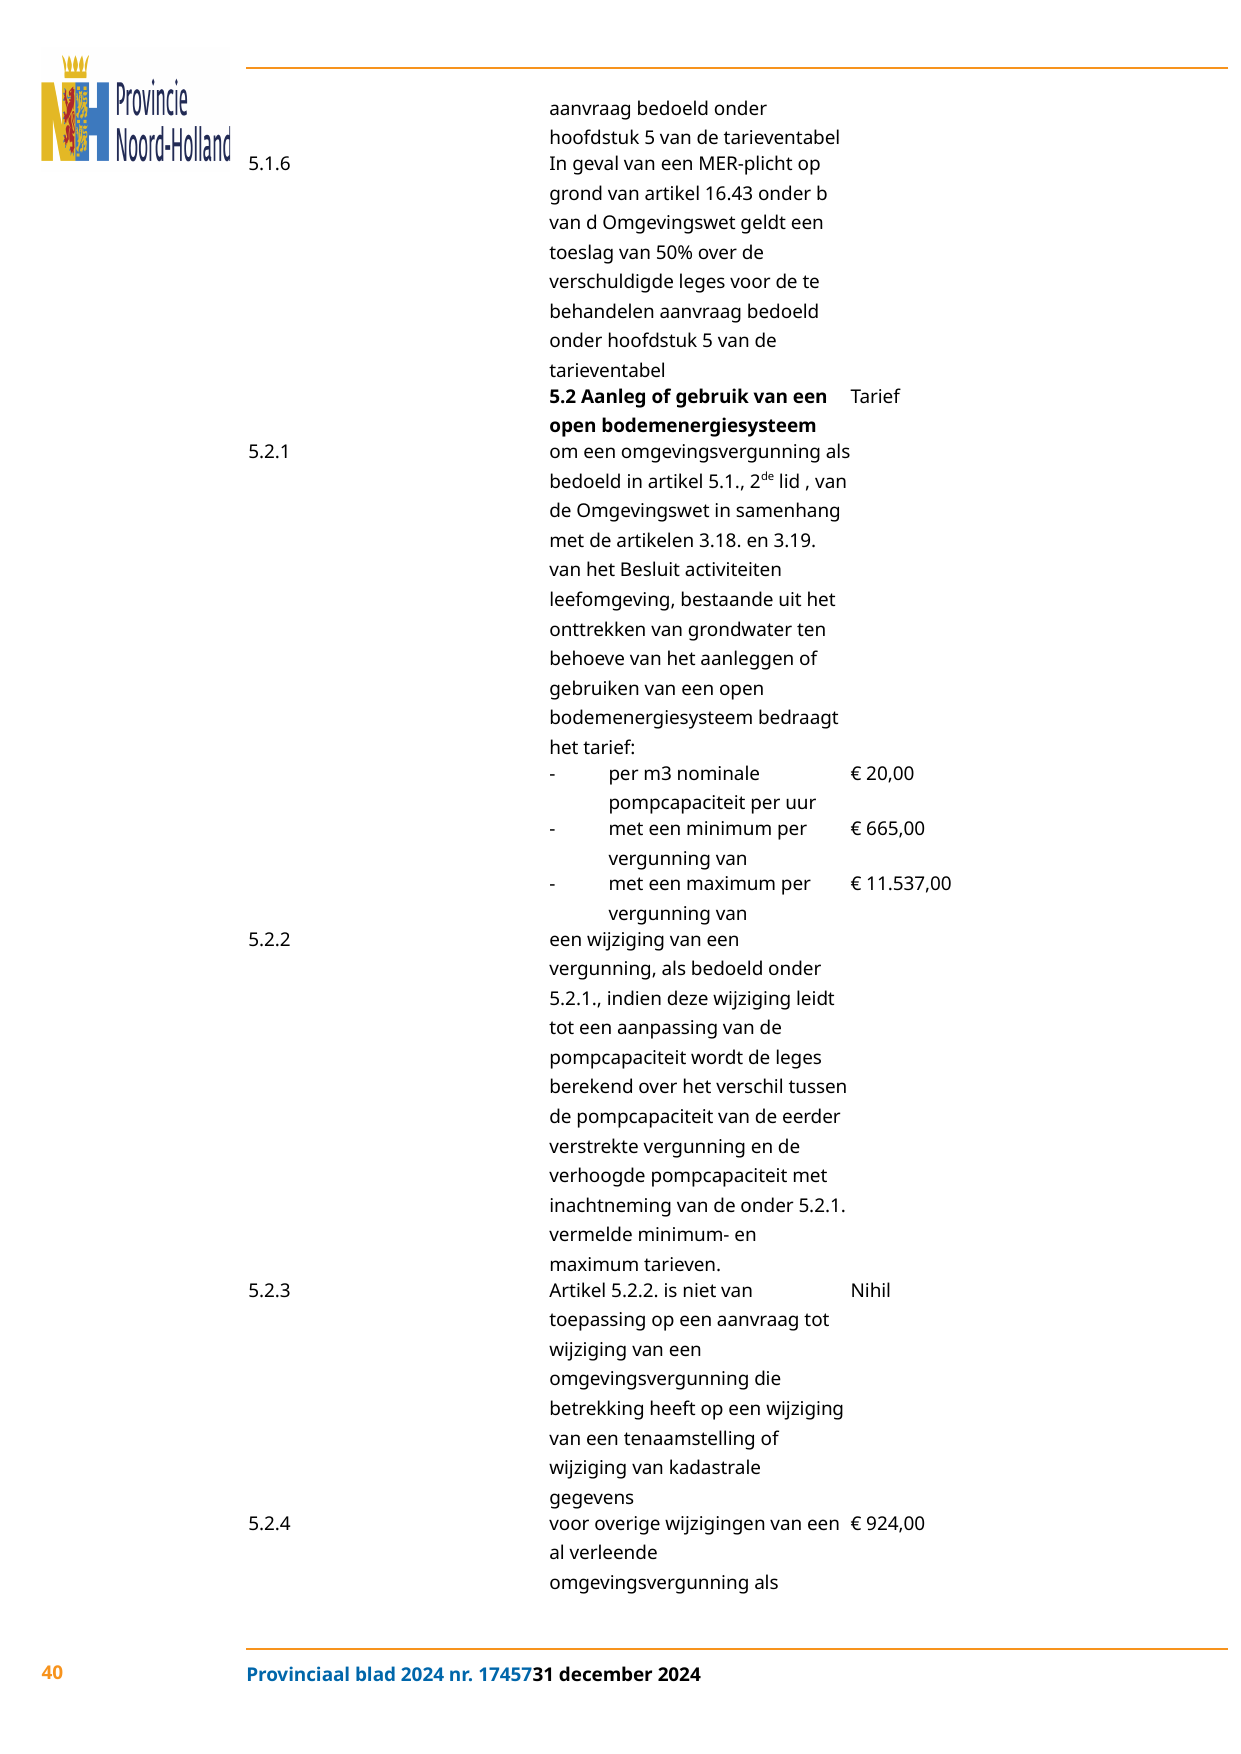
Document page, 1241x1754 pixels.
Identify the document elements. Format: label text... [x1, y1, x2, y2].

table_cell Nihil [850, 1277, 1152, 1510]
table_cell met een maximum per vergunning van [549, 870, 850, 926]
table_cell voor overige wijzigingen van een al verleende omgevingsvergunning als [549, 1510, 850, 1594]
table_cell € 11.537,00 [850, 870, 1152, 926]
table_cell [248, 383, 549, 438]
table_cell [248, 760, 549, 815]
table_cell [850, 926, 1152, 1277]
table_cell met een minimum per vergunning van [549, 815, 850, 870]
table_cell € 20,00 [850, 760, 1152, 815]
table_cell [248, 815, 549, 870]
table_cell 5.2.1 [248, 438, 549, 760]
table_cell aanvraag bedoeld onder hoofdstuk 5 van de tarieventabel [549, 95, 850, 150]
table_cell [248, 95, 549, 150]
table_cell om een omgevingsvergunning als bedoeld in artikel 5.1., 2de lid , van de Omgevingswet in samenhang met de artikelen 3.18. en 3.19. van het Besluit activiteiten leefomgeving, bestaande uit het onttrekken van grondwater ten behoeve van het aanleggen of gebruiken van een open bodemenergiesysteem bedraagt het tarief: [549, 438, 850, 760]
table_cell € 665,00 [850, 815, 1152, 870]
table_cell 5.2.4 [248, 1510, 549, 1594]
table_cell per m3 nominale pompcapaciteit per uur [549, 760, 850, 815]
table_cell 5.2.3 [248, 1277, 549, 1510]
table_cell In geval van een MER-plicht op grond van artikel 16.43 onder b van d Omgevingswet geldt een toeslag van 50% over de verschuldigde leges voor de te behandelen aanvraag bedoeld onder hoofdstuk 5 van de tarieventabel [549, 150, 850, 383]
table_cell een wijziging van een vergunning, als bedoeld onder 5.2.1., indien deze wijziging leidt tot een aanpassing van de pompcapaciteit wordt de leges berekend over het verschil tussen de pompcapaciteit van de eerder verstrekte vergunning en de verhoogde pompcapaciteit met inachtneming van de onder 5.2.1. vermelde minimum- en maximum tarieven. [549, 926, 850, 1277]
table_cell 5.1.6 [248, 150, 549, 383]
table_cell [248, 870, 549, 926]
table_cell [850, 438, 1152, 760]
table_cell [850, 95, 1152, 150]
table_cell 5.2.2 [248, 926, 549, 1277]
table_cell Tarief [850, 383, 1152, 438]
table_cell [850, 150, 1152, 383]
table_cell Artikel 5.2.2. is niet van toepassing op een aanvraag tot wijziging van een omgevingsvergunning die betrekking heeft op een wijziging van een tenaamstelling of wijziging van kadastrale gegevens [549, 1277, 850, 1510]
table_cell 5.2 Aanleg of gebruik van een open bodemenergiesysteem [549, 383, 850, 438]
table_cell € 924,00 [850, 1510, 1152, 1594]
picture [41, 47, 231, 172]
